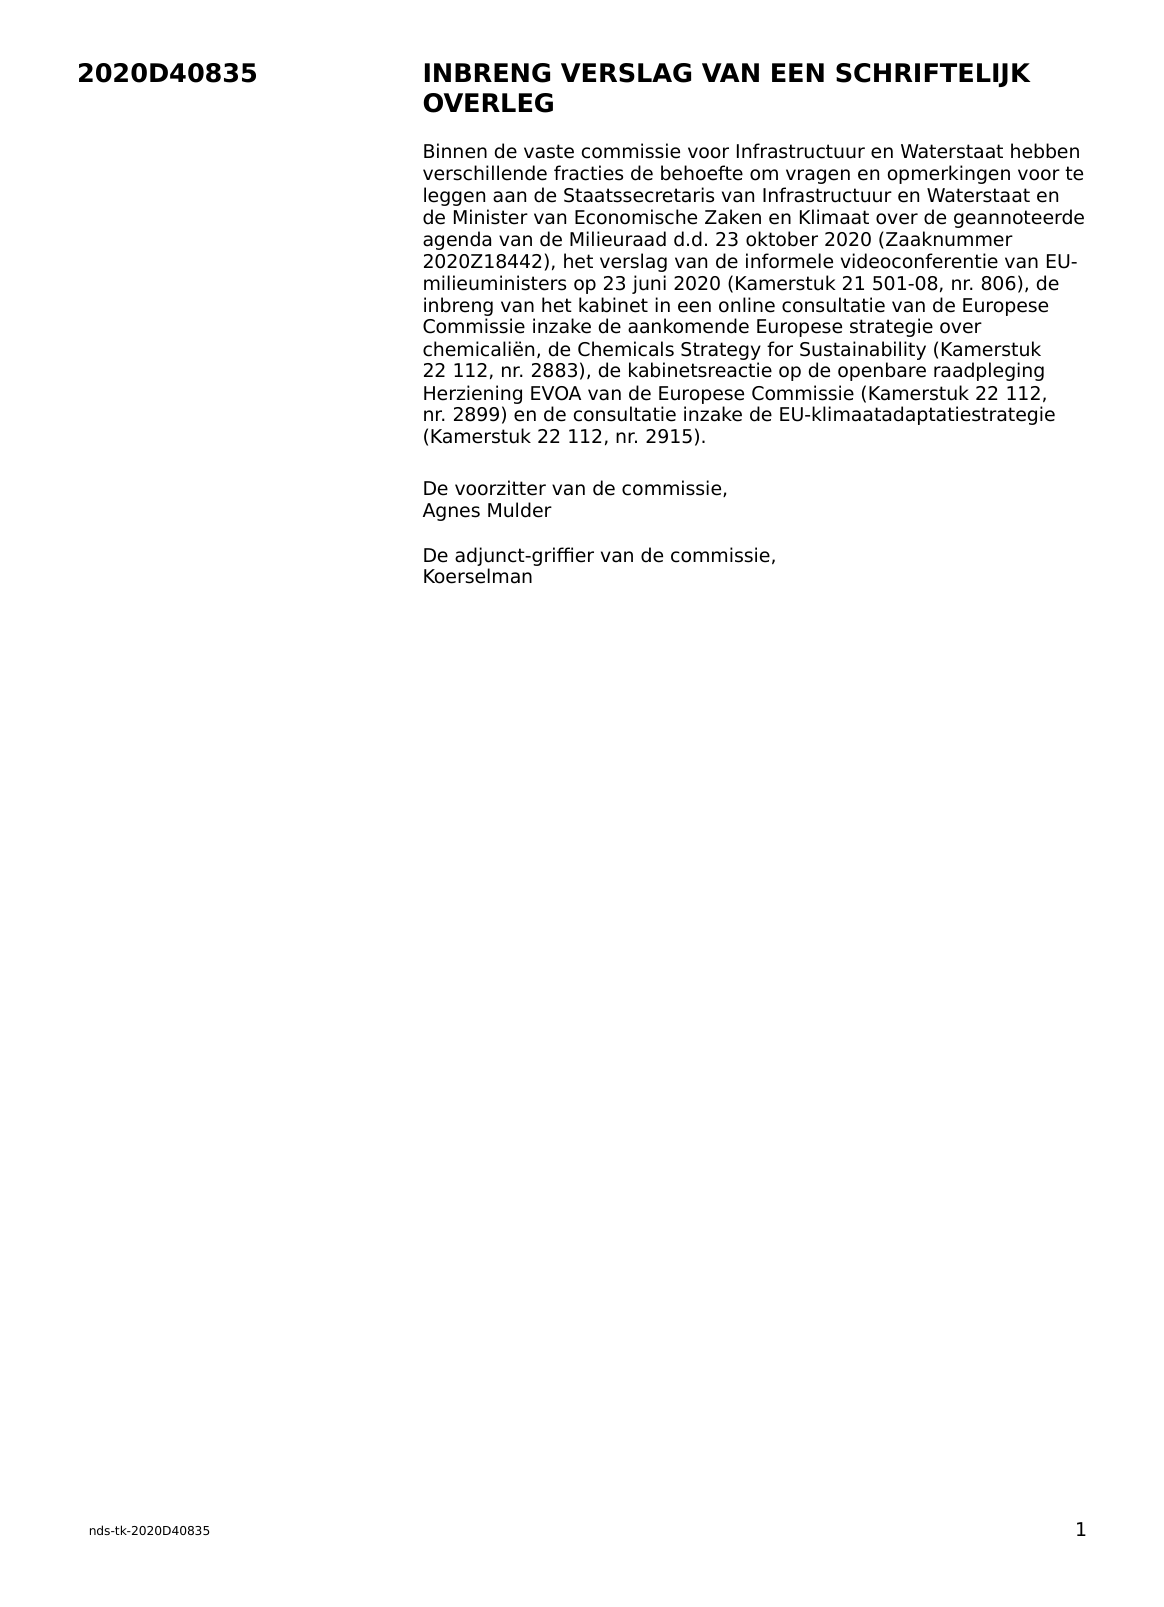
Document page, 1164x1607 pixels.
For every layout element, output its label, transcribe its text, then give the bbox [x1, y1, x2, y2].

text nds-tk-2020D40835 [88, 1524, 323, 1538]
text 2020D40835 INBRENG VERSLAG VAN EEN SCHRIFTELIJK OVERLEG [77, 59, 1087, 118]
text De adjunct-griffier van de commissie, Koerselman [422, 544, 1087, 588]
text De voorzitter van de commissie, Agnes Mulder [422, 478, 1087, 522]
text Binnen de vaste commissie voor Infrastructuur en Waterstaat hebben verschillende fracties de behoefte om vragen en opmerkingen voor te leggen aan de Staatssecretaris van Infrastructuur en Waterstaat en de Minister van Economische Zaken en Klimaat over de geannoteerde agenda van de Milieuraad d.d. 23 oktober 2020 (Zaaknummer 2020Z18442), het verslag van de informele videoconferentie van EU-milieuministers op 23 juni 2020 (Kamerstuk 21 501-08, nr. 806), de inbreng van het kabinet in een online consultatie van de Europese Commissie inzake de aankomende Europese strategie over chemicaliën, de Chemicals Strategy for Sustainability (Kamerstuk 22 112, nr. 2883), de kabinetsreactie op de openbare raadpleging Herziening EVOA van de Europese Commissie (Kamerstuk 22 112, nr. 2899) en de consultatie inzake de EU-klimaatadaptatiestrategie (Kamerstuk 22 112, nr. 2915). [422, 141, 1087, 448]
